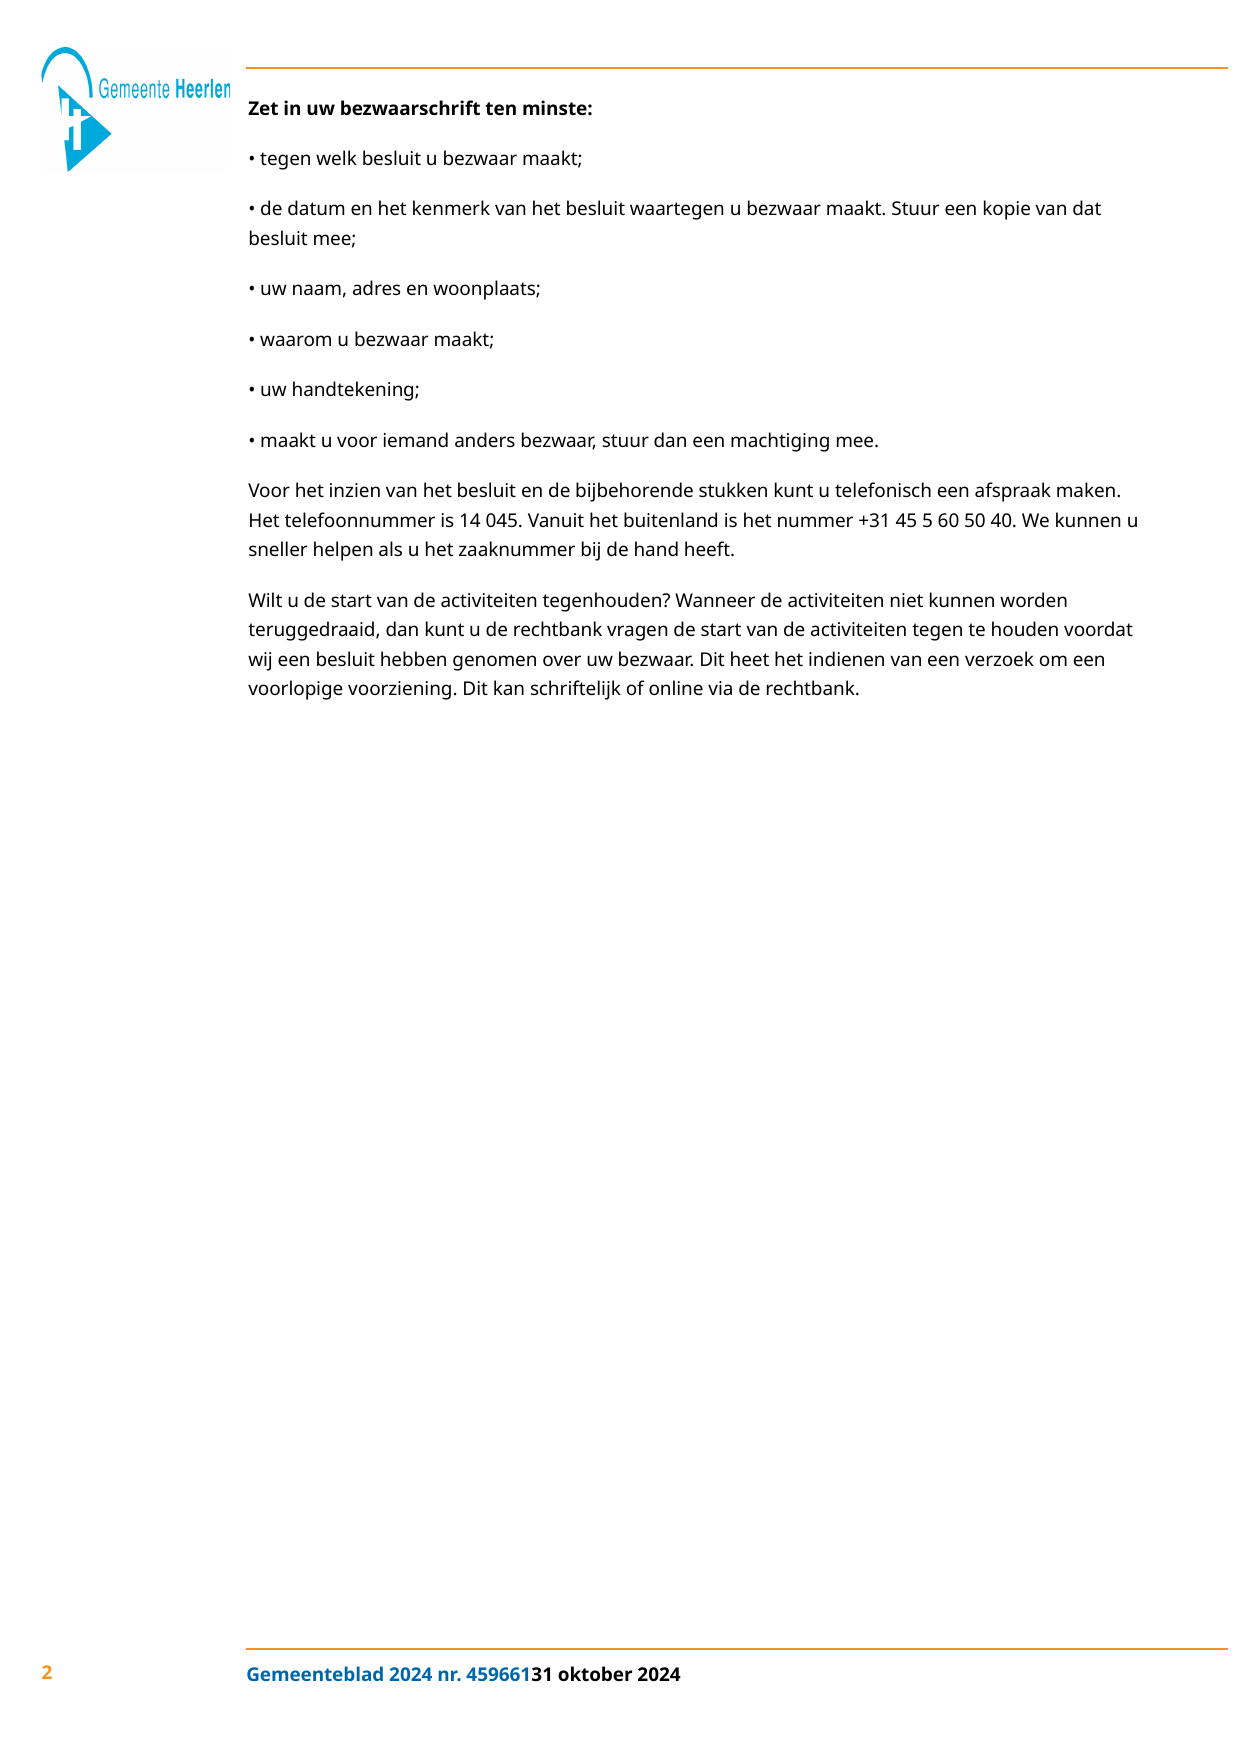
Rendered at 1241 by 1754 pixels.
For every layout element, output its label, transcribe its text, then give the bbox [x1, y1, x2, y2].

text • de datum en het kenmerk van het besluit waartegen u bezwaar maakt. Stuur een kopie van dat besluit mee; [248, 196, 1152, 251]
text • uw naam, adres en woonplaats; [248, 276, 1152, 301]
text • uw handtekening; [248, 376, 1152, 402]
picture [41, 47, 59, 70]
text Wilt u de start van de activiteiten tegenhouden? Wanneer de activiteiten niet kunnen worden teruggedraaid, dan kunt u de rechtbank vragen de start van de activiteiten tegen te houden voordat wij een besluit hebben genomen over uw bezwaar. Dit heet het indienen van een verzoek om een voorlopige voorziening. Dit kan schriftelijk of online via de rechtbank. [248, 587, 1152, 701]
text • waarom u bezwaar maakt; [248, 326, 1152, 352]
text Zet in uw bezwaarschrift ten minste: [248, 95, 1152, 121]
text • tegen welk besluit u bezwaar maakt; [248, 145, 1152, 171]
text • maakt u voor iemand anders bezwaar, stuur dan een machtiging mee. [248, 427, 1152, 453]
text Voor het inzien van het besluit en de bijbehorende stukken kunt u telefonisch een afspraak maken. Het telefoonnummer is 14 045. Vanuit het buitenland is het nummer +31 45 5 60 50 40. We kunnen u sneller helpen als u het zaaknummer bij de hand heeft. [248, 477, 1152, 562]
picture [41, 47, 231, 172]
